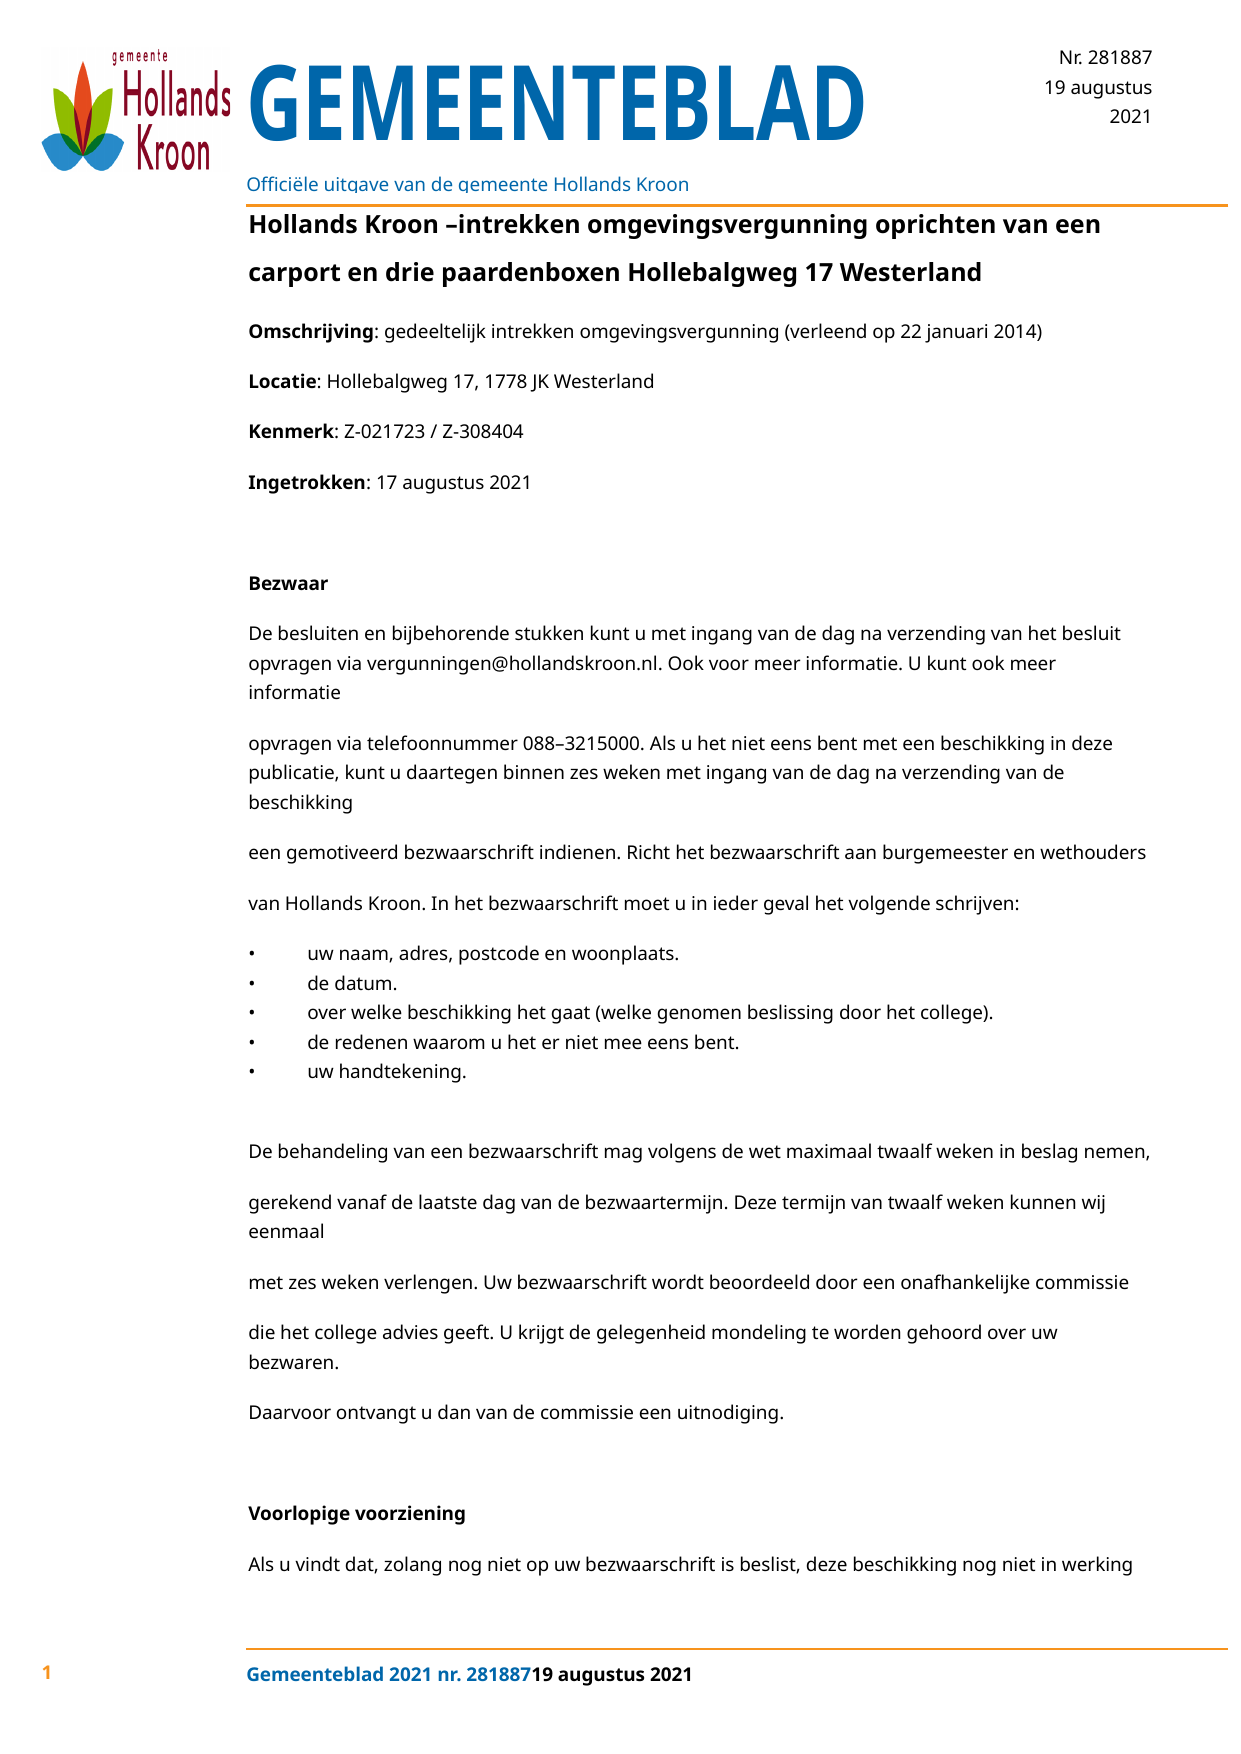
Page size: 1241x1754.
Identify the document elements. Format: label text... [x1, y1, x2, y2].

text Ingetrokken: 17 augustus 2021 [248, 469, 1152, 495]
text Kenmerk: Z-021723 / Z-308404 [248, 419, 1152, 444]
text met zes weken verlengen. Uw bezwaarschrift wordt beoordeeld door een onafhankelijke commissie [248, 1269, 1152, 1295]
list over welke beschikking het gaat (welke genomen beslissing door het college). [248, 999, 1152, 1025]
text Locatie: Hollebalgweg 17, 1778 JK Westerland [248, 368, 1152, 394]
picture [41, 47, 231, 172]
list de redenen waarom u het er niet mee eens bent. [248, 1029, 1152, 1055]
text een gemotiveerd bezwaarschrift indienen. Richt het bezwaarschrift aan burgemeester en wethouders [248, 839, 1152, 865]
text die het college advies geeft. U krijgt de gelegenheid mondeling te worden gehoord over uw bezwaren. [248, 1319, 1152, 1375]
text De behandeling van een bezwaarschrift mag volgens de wet maximaal twaalf weken in beslag nemen, [248, 1139, 1152, 1164]
text van Hollands Kroon. In het bezwaarschrift moet u in ieder geval het volgende schrijven: [248, 890, 1152, 916]
text gerekend vanaf de laatste dag van de bezwaartermijn. Deze termijn van twaalf weken kunnen wij eenmaal [248, 1189, 1152, 1244]
text Hollands Kroon –intrekken omgevingsvergunning oprichten van een carport en drie paardenboxen Hollebalgweg 17 Westerland [248, 207, 1152, 288]
list uw naam, adres, postcode en woonplaats. [248, 940, 1152, 966]
text opvragen via telefoonnummer 088–3215000. Als u het niet eens bent met een beschikking in deze publicatie, kunt u daartegen binnen zes weken met ingang van de dag na verzending van de beschikking [248, 730, 1152, 815]
text Omschrijving: gedeeltelijk intrekken omgevingsvergunning (verleend op 22 januari 2014) [248, 318, 1152, 344]
text Voorlopige voorziening [248, 1500, 1152, 1526]
list uw handtekening. [248, 1059, 1152, 1084]
text Daarvoor ontvangt u dan van de commissie een uitnodiging. [248, 1399, 1152, 1425]
text De besluiten en bijbehorende stukken kunt u met ingang van de dag na verzending van het besluit opvragen via vergunningen@hollandskroon.nl. Ook voor meer informatie. U kunt ook meer informatie [248, 620, 1152, 705]
text Als u vindt dat, zolang nog niet op uw bezwaarschrift is beslist, deze beschikking nog niet in werking [248, 1551, 1152, 1577]
list de datum. [248, 970, 1152, 996]
text Bezwaar [248, 570, 1152, 596]
